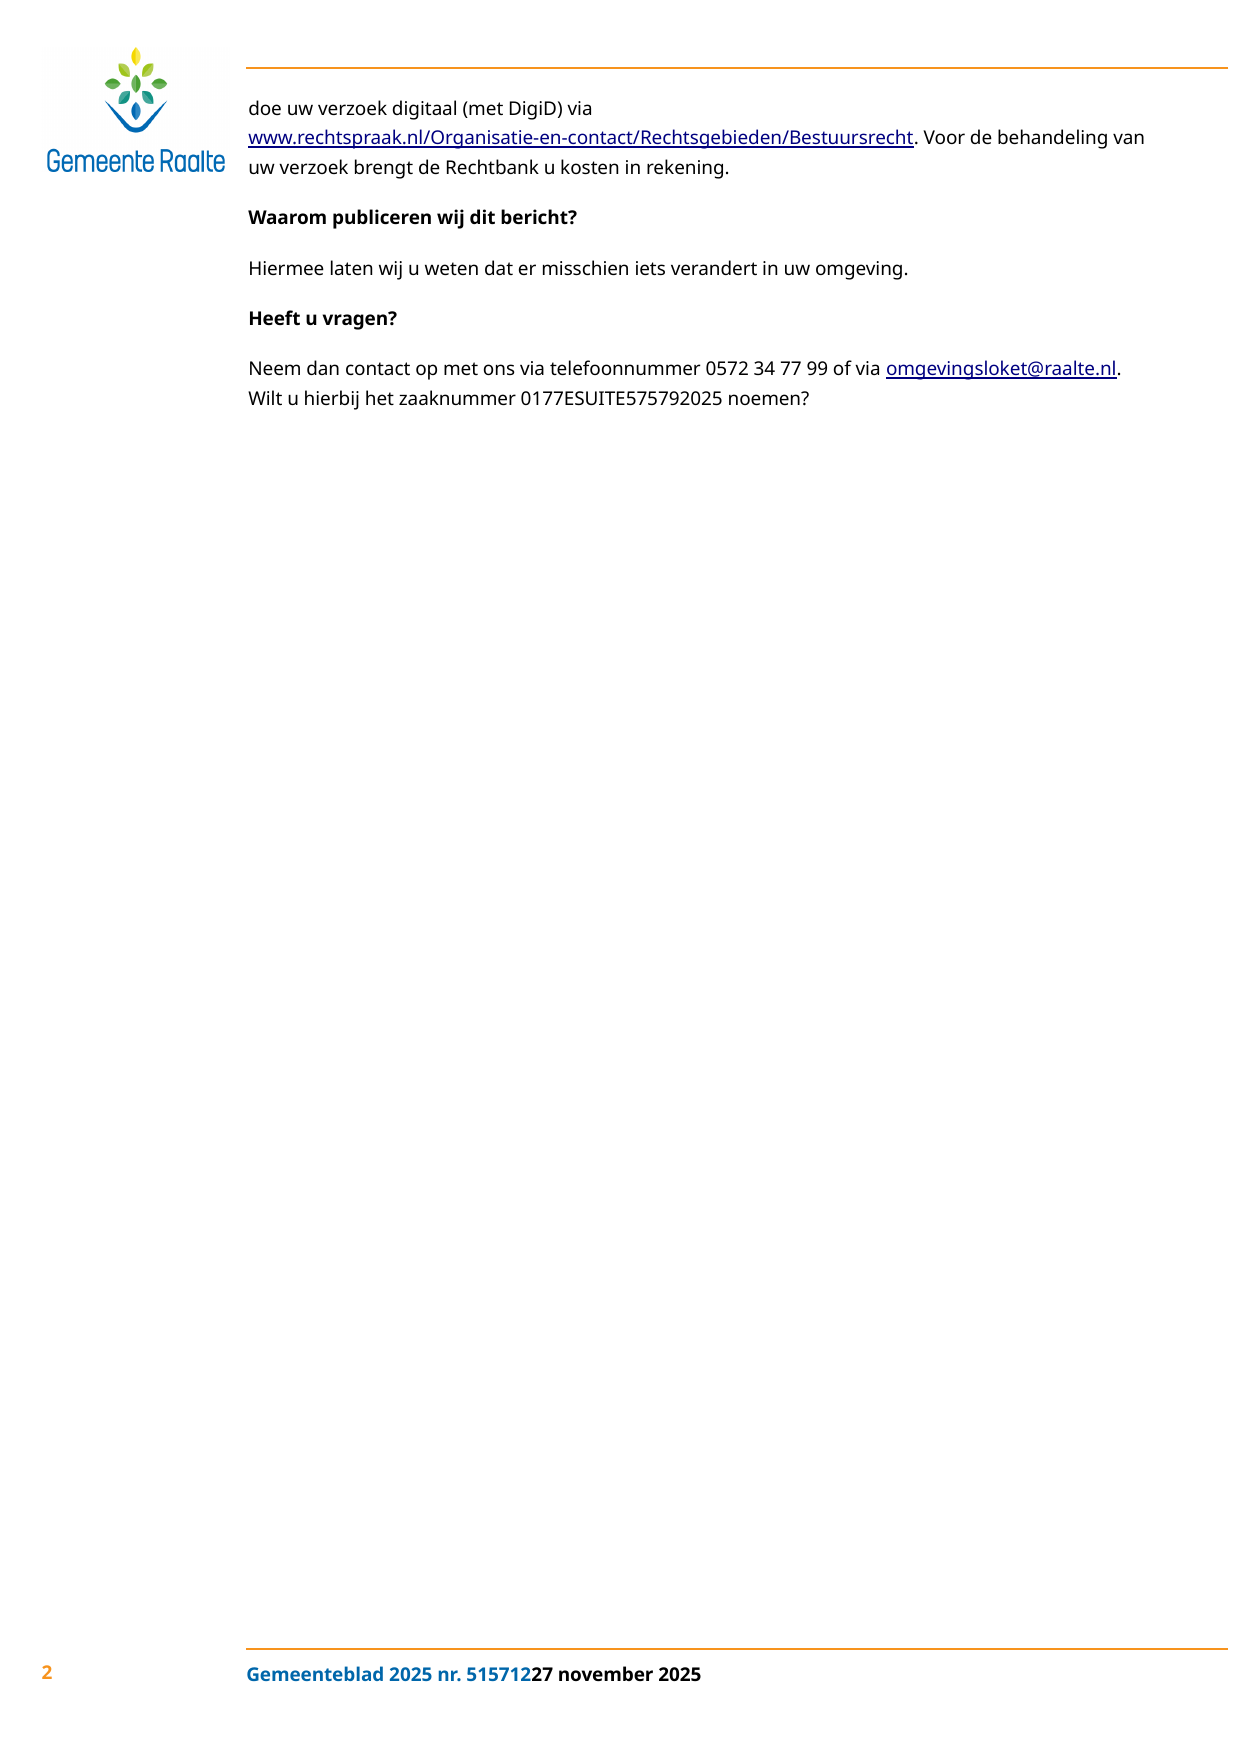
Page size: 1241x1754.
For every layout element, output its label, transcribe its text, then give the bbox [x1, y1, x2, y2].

text doe uw verzoek digitaal (met DigiD) via www.rechtspraak.nl/Organisatie-en-contact/Rechtsgebieden/Bestuursrecht. Voor de behandeling van uw verzoek brengt de Rechtbank u kosten in rekening. [248, 95, 1152, 180]
text Waarom publiceren wij dit bericht? [248, 204, 1152, 230]
text Hiermee laten wij u weten dat er misschien iets verandert in uw omgeving. [248, 255, 1152, 281]
text Neem dan contact op met ons via telefoonnummer 0572 34 77 99 of via omgevingsloket@raalte.nl. Wilt u hierbij het zaaknummer 0177ESUITE575792025 noemen? [248, 356, 1152, 411]
picture [41, 47, 231, 172]
text Heeft u vragen? [248, 305, 1152, 331]
